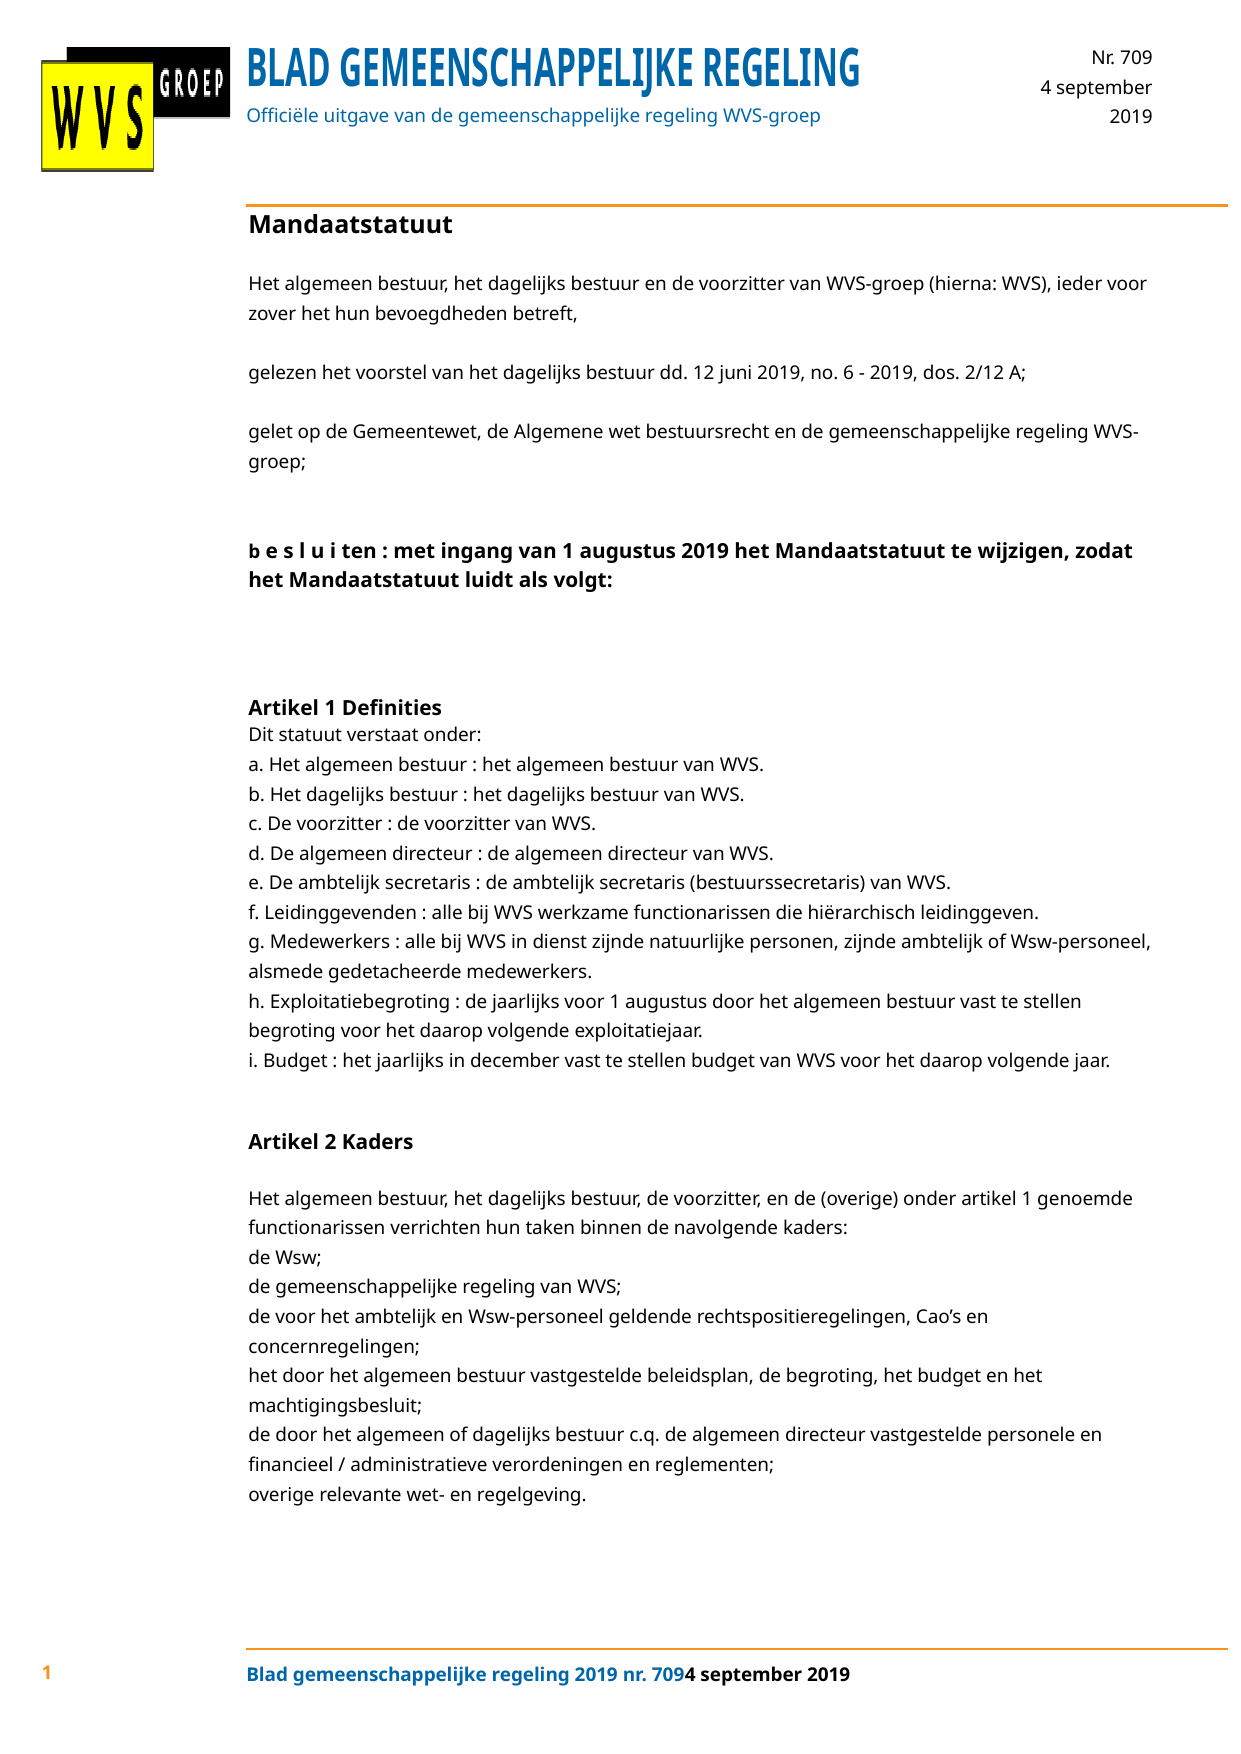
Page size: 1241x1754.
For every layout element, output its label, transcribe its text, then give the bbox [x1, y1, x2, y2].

text b. Het dagelijks bestuur : het dagelijks bestuur van WVS. [248, 781, 1152, 806]
text Dit statuut verstaat onder: [248, 722, 1152, 747]
text de voor het ambtelijk en Wsw-personeel geldende rechtspositieregelingen, Cao’s en concernregelingen; [248, 1303, 1152, 1359]
text gelezen het voorstel van het dagelijks bestuur dd. 12 juni 2019, no. 6 - 2019, dos. 2/12 A; [248, 359, 1152, 385]
text h. Exploitatiebegroting : de jaarlijks voor 1 augustus door het algemeen bestuur vast te stellen begroting voor het daarop volgende exploitatiejaar. [248, 988, 1152, 1043]
text i. Budget : het jaarlijks in december vast te stellen budget van WVS voor het daarop volgende jaar. [248, 1047, 1152, 1073]
text d. De algemeen directeur : de algemeen directeur van WVS. [248, 840, 1152, 866]
text a. Het algemeen bestuur : het algemeen bestuur van WVS. [248, 751, 1152, 777]
text het door het algemeen bestuur vastgestelde beleidsplan, de begroting, het budget en het machtigingsbesluit; [248, 1362, 1152, 1418]
text Artikel 2 Kaders [248, 1127, 1152, 1155]
text c. De voorzitter : de voorzitter van WVS. [248, 810, 1152, 836]
text Mandaatstatuut [248, 207, 1152, 241]
text de Wsw; [248, 1244, 1152, 1270]
text e. De ambtelijk secretaris : de ambtelijk secretaris (bestuurssecretaris) van WVS. [248, 869, 1152, 895]
text f. Leidinggevenden : alle bij WVS werkzame functionarissen die hiërarchisch leidinggeven. [248, 899, 1152, 925]
text de door het algemeen of dagelijks bestuur c.q. de algemeen directeur vastgestelde personele en financieel / administratieve verordeningen en reglementen; [248, 1422, 1152, 1477]
text b e s l u i ten : met ingang van 1 augustus 2019 het Mandaatstatuut te wijzigen, zodat het Mandaatstatuut luidt als volgt: [248, 537, 1152, 593]
text Het algemeen bestuur, het dagelijks bestuur, de voorzitter, en de (overige) onder artikel 1 genoemde functionarissen verrichten hun taken binnen de navolgende kaders: [248, 1185, 1152, 1240]
text de gemeenschappelijke regeling van WVS; [248, 1274, 1152, 1299]
text gelet op de Gemeentewet, de Algemene wet bestuursrecht en de gemeenschappelijke regeling WVS-groep; [248, 418, 1152, 473]
picture [41, 47, 231, 172]
text Het algemeen bestuur, het dagelijks bestuur en de voorzitter van WVS-groep (hierna: WVS), ieder voor zover het hun bevoegdheden betreft, [248, 270, 1152, 326]
text g. Medewerkers : alle bij WVS in dienst zijnde natuurlijke personen, zijnde ambtelijk of Wsw-personeel, alsmede gedetacheerde medewerkers. [248, 929, 1152, 984]
text Artikel 1 Definities [248, 693, 1152, 722]
text overige relevante wet- en regelgeving. [248, 1481, 1152, 1507]
